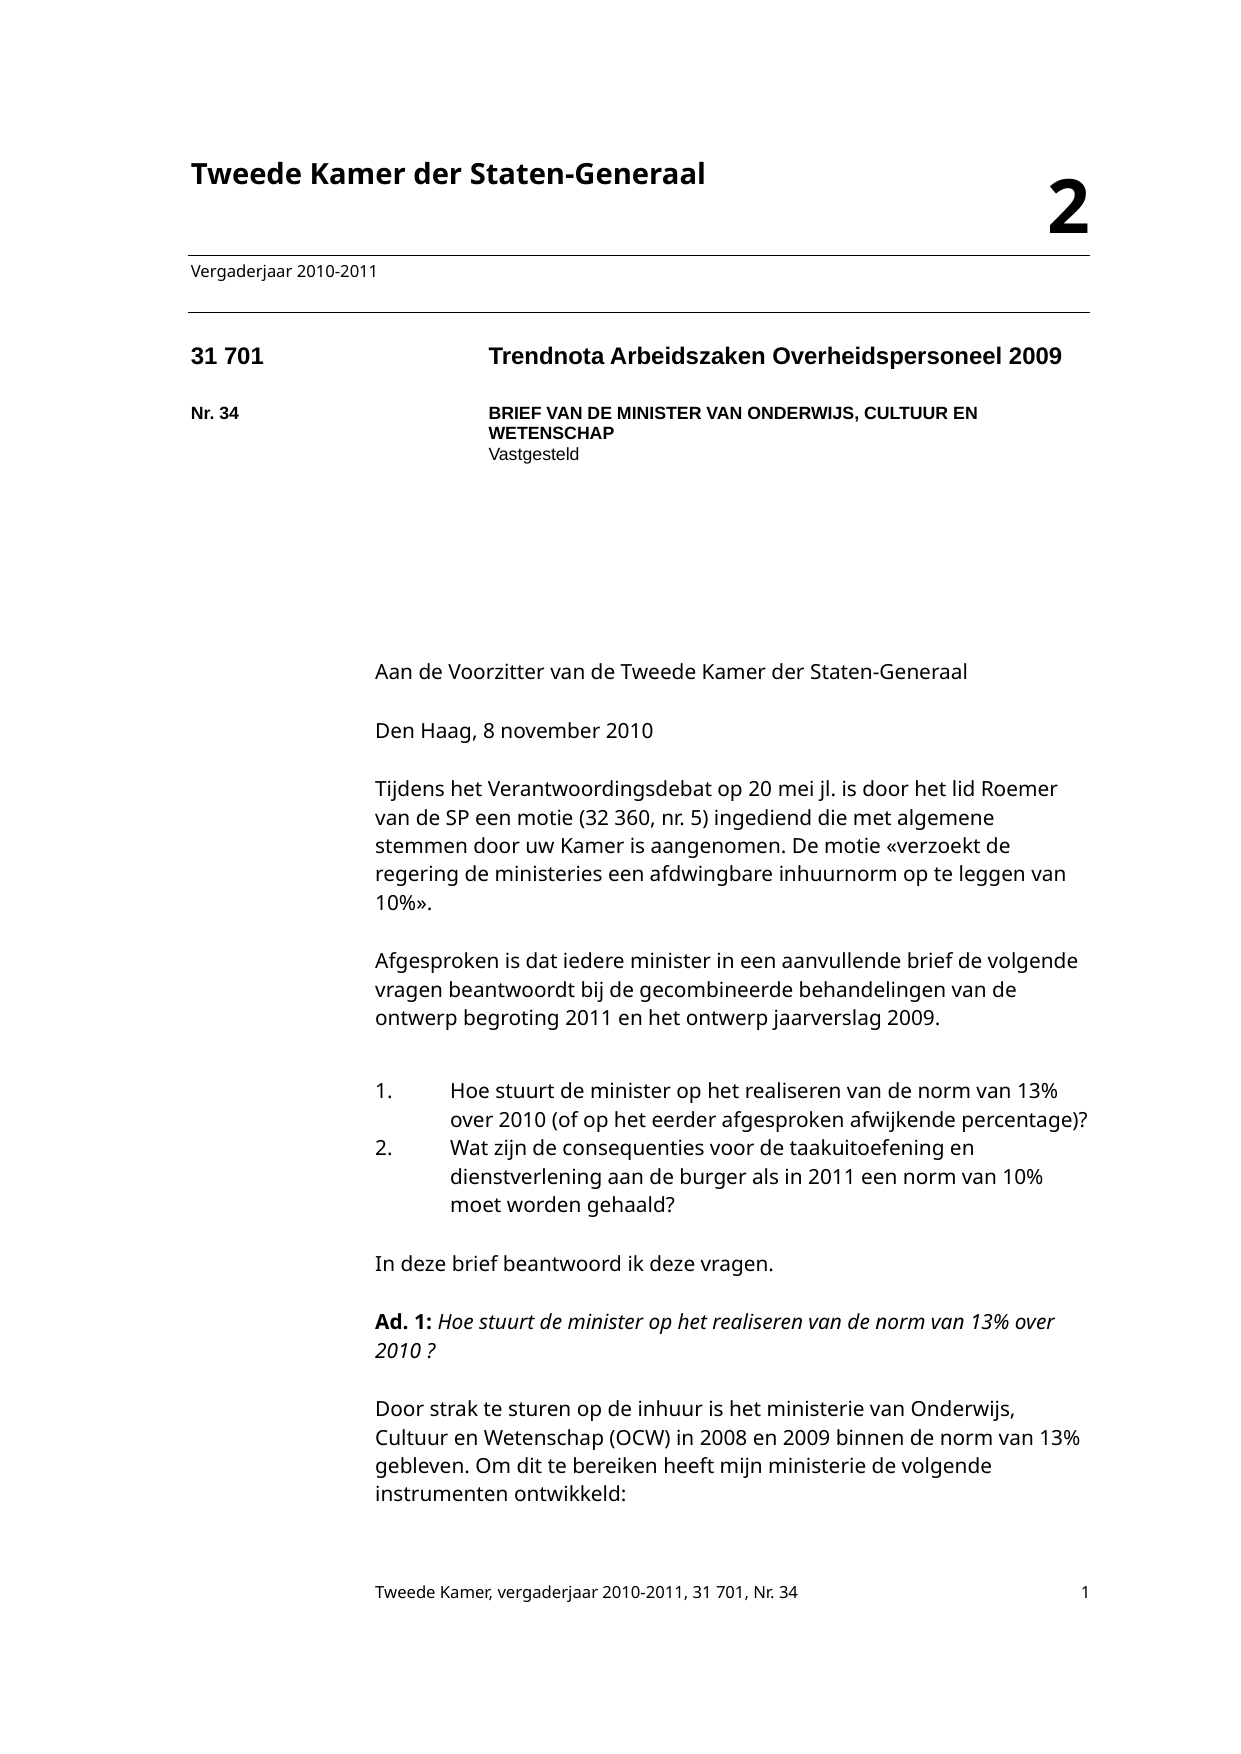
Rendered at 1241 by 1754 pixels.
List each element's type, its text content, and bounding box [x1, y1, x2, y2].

text Tijdens het Verantwoordingsdebat op 20 mei jl. is door het lid Roemer van de SP een motie (32 360, nr. 5) ingediend die met algemene stemmen door uw Kamer is aangenomen. De motie «verzoekt de regering de ministeries een afdwingbare inhuurnorm op te leggen van 10%». [375, 774, 1090, 916]
table_cell Trendnota Arbeidszaken Overheidspersoneel 2009 [485, 339, 1090, 399]
table_cell Nr. 34 [188, 399, 485, 539]
table_header 2 [910, 150, 1090, 255]
table_cell Vergaderjaar 2010-2011 [188, 256, 485, 312]
text Ad. 1: Hoe stuurt de minister op het realiseren van de norm van 13% over 2010 ? [375, 1307, 1090, 1364]
text Den Haag, 8 november 2010 [375, 716, 1090, 744]
list Wat zijn de consequenties voor de taakuitoefening en dienstverlening aan de burger als in 2011 een norm van 10% moet worden gehaald? [375, 1133, 1090, 1219]
table_cell 31 701 [188, 339, 485, 399]
list Hoe stuurt de minister op het realiseren van de norm van 13% over 2010 (of op het eerder afgesproken afwijkende percentage)? [375, 1077, 1090, 1133]
table_cell BRIEF VAN DE MINISTER VAN ONDERWIJS, CULTUUR EN WETENSCHAP Vastgesteld [485, 399, 1090, 539]
table_header Tweede Kamer der Staten-Generaal [188, 150, 909, 255]
table_cell [485, 256, 1090, 312]
text Aan de Voorzitter van de Tweede Kamer der Staten-Generaal [375, 657, 1090, 686]
text In deze brief beantwoord ik deze vragen. [375, 1249, 1090, 1277]
table_cell [188, 313, 485, 339]
text Afgesproken is dat iedere minister in een aanvullende brief de volgende vragen beantwoordt bij de gecombineerde behandelingen van de ontwerp begroting 2011 en het ontwerp jaarverslag 2009. [375, 946, 1090, 1032]
text Door strak te sturen op de inhuur is het ministerie van Onderwijs, Cultuur en Wetenschap (OCW) in 2008 en 2009 binnen de norm van 13% gebleven. Om dit te bereiken heeft mijn ministerie de volgende instrumenten ontwikkeld: [375, 1394, 1090, 1508]
table_cell [485, 313, 1090, 339]
